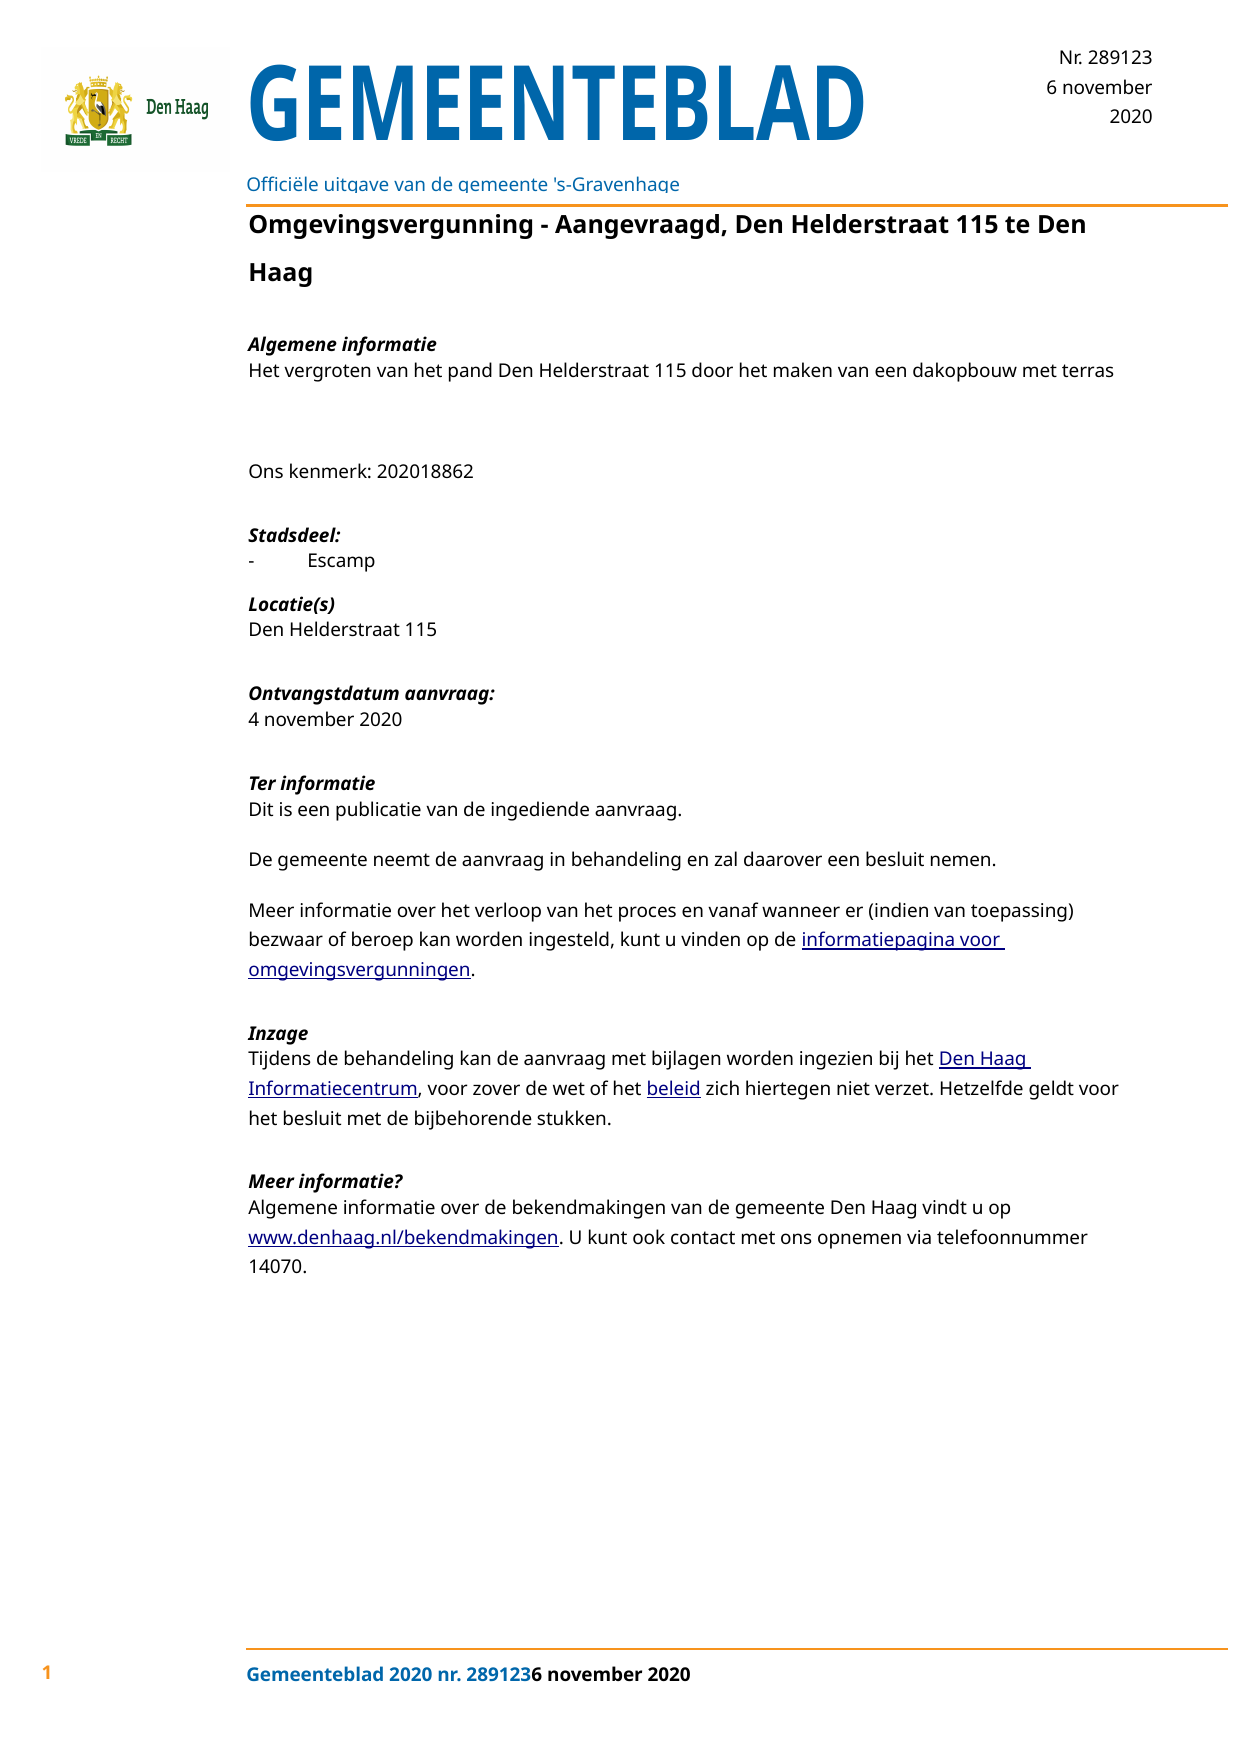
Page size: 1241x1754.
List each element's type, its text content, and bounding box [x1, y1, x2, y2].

text Ons kenmerk: 202018862 [248, 458, 1152, 484]
text Ontvangstdatum aanvraag: [248, 681, 1152, 706]
text Meer informatie over het verloop van het proces en vanaf wanneer er (indien van toepassing) bezwaar of beroep kan worden ingesteld, kunt u vinden op de informatiepagina voor omgevingsvergunningen. [248, 897, 1152, 982]
text Dit is een publicatie van de ingediende aanvraag. [248, 796, 1152, 822]
text Tijdens de behandeling kan de aanvraag met bijlagen worden ingezien bij het Den Haag Informatiecentrum, voor zover de wet of het beleid zich hiertegen niet verzet. Hetzelfde geldt voor het besluit met de bijbehorende stukken. [248, 1046, 1152, 1131]
picture [41, 47, 231, 172]
text Omgevingsvergunning - Aangevraagd, Den Helderstraat 115 te Den Haag [248, 207, 1152, 288]
text Ter informatie [248, 770, 1152, 796]
list Escamp [248, 548, 1152, 573]
text Inzage [248, 1020, 1152, 1046]
text Locatie(s) [248, 591, 1152, 617]
text Stadsdeel: [248, 522, 1152, 548]
text Algemene informatie over de bekendmakingen van de gemeente Den Haag vindt u op www.denhaag.nl/bekendmakingen. U kunt ook contact met ons opnemen via telefoonnummer 14070. [248, 1194, 1152, 1279]
text Den Helderstraat 115 [248, 617, 1152, 642]
text Het vergroten van het pand Den Helderstraat 115 door het maken van een dakopbouw met terras [248, 357, 1152, 383]
text Meer informatie? [248, 1169, 1152, 1194]
text De gemeente neemt de aanvraag in behandeling en zal daarover een besluit nemen. [248, 846, 1152, 872]
text 4 november 2020 [248, 706, 1152, 732]
text Algemene informatie [248, 331, 1152, 357]
